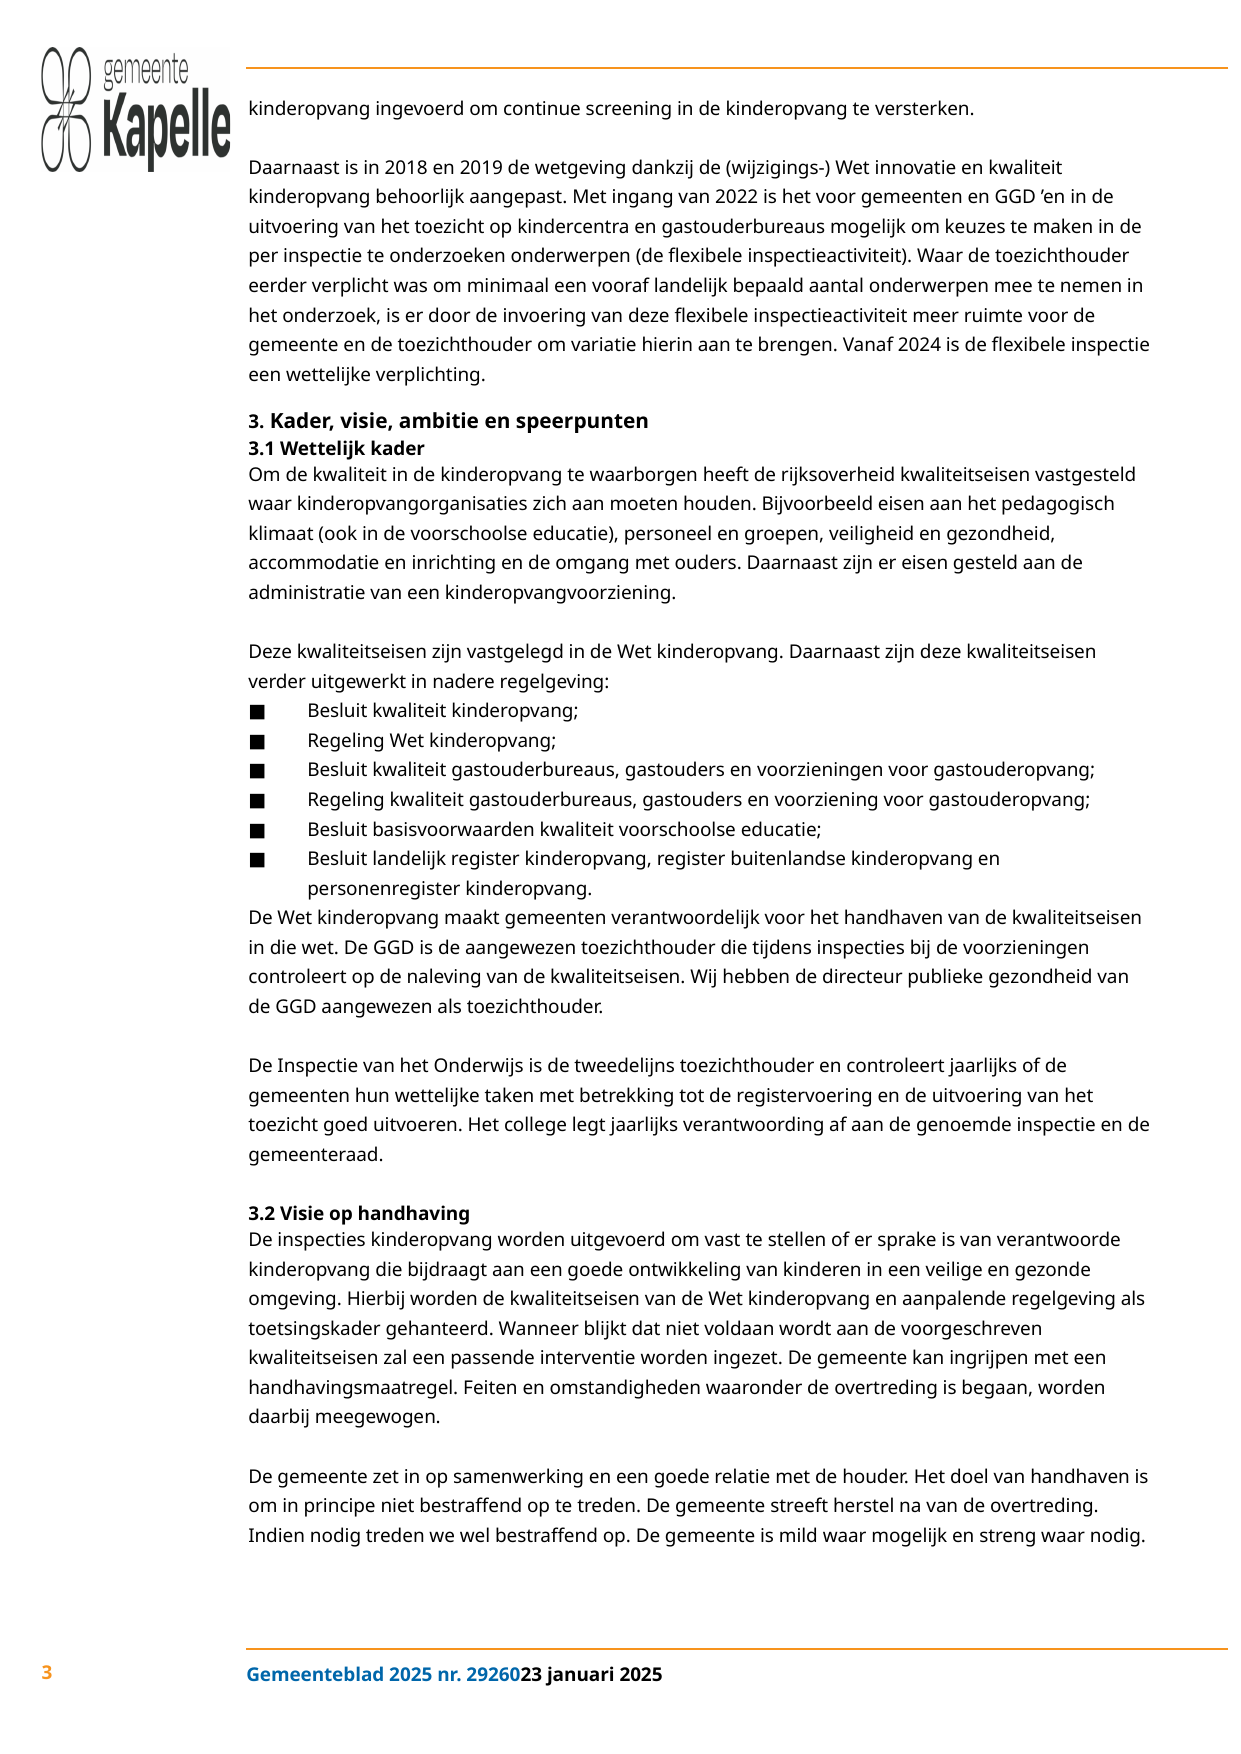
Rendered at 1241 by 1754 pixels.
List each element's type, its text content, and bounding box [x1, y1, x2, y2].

list Regeling Wet kinderopvang; [248, 727, 1152, 753]
text Daarnaast is in 2018 en 2019 de wetgeving dankzij de (wijzigings-) Wet innovatie en kwaliteit kinderopvang behoorlijk aangepast. Met ingang van 2022 is het voor gemeenten en GGD ’en in de uitvoering van het toezicht op kindercentra en gastouderbureaus mogelijk om keuzes te maken in de per inspectie te onderzoeken onderwerpen (de flexibele inspectieactiviteit). Waar de toezichthouder eerder verplicht was om minimaal een vooraf landelijk bepaald aantal onderwerpen mee te nemen in het onderzoek, is er door de invoering van deze flexibele inspectieactiviteit meer ruimte voor de gemeente en de toezichthouder om variatie hierin aan te brengen. Vanaf 2024 is de flexibele inspectie een wettelijke verplichting. [248, 154, 1152, 387]
list Besluit landelijk register kinderopvang, register buitenlandse kinderopvang en personenregister kinderopvang. [248, 845, 1152, 901]
list Regeling kwaliteit gastouderbureaus, gastouders en voorziening voor gastouderopvang; [248, 786, 1152, 812]
text 3.1 Wettelijk kader [248, 435, 1152, 461]
text 3.2 Visie op handhaving [248, 1200, 1152, 1226]
list Besluit kwaliteit gastouderbureaus, gastouders en voorzieningen voor gastouderopvang; [248, 757, 1152, 782]
text De gemeente zet in op samenwerking en een goede relatie met de houder. Het doel van handhaven is om in principe niet bestraffend op te treden. De gemeente streeft herstel na van de overtreding. Indien nodig treden we wel bestraffend op. De gemeente is mild waar mogelijk en streng waar nodig. [248, 1463, 1152, 1548]
text 3. Kader, visie, ambitie en speerpunten [248, 407, 1152, 435]
text De Inspectie van het Onderwijs is de tweedelijns toezichthouder en controleert jaarlijks of de gemeenten hun wettelijke taken met betrekking tot de registervoering en de uitvoering van het toezicht goed uitvoeren. Het college legt jaarlijks verantwoording af aan de genoemde inspectie en de gemeenteraad. [248, 1052, 1152, 1167]
text Deze kwaliteitseisen zijn vastgelegd in de Wet kinderopvang. Daarnaast zijn deze kwaliteitseisen verder uitgewerkt in nadere regelgeving: [248, 638, 1152, 694]
list Besluit basisvoorwaarden kwaliteit voorschoolse educatie; [248, 816, 1152, 842]
text De Wet kinderopvang maakt gemeenten verantwoordelijk voor het handhaven van de kwaliteitseisen in die wet. De GGD is de aangewezen toezichthouder die tijdens inspecties bij de voorzieningen controleert op de naleving van de kwaliteitseisen. Wij hebben de directeur publieke gezondheid van de GGD aangewezen als toezichthouder. [248, 904, 1152, 1019]
text Om de kwaliteit in de kinderopvang te waarborgen heeft de rijksoverheid kwaliteitseisen vastgesteld waar kinderopvangorganisaties zich aan moeten houden. Bijvoorbeeld eisen aan het pedagogisch klimaat (ook in de voorschoolse educatie), personeel en groepen, veiligheid en gezondheid, accommodatie en inrichting en de omgang met ouders. Daarnaast zijn er eisen gesteld aan de administratie van een kinderopvangvoorziening. [248, 461, 1152, 605]
list Besluit kwaliteit kinderopvang; [248, 697, 1152, 723]
text kinderopvang ingevoerd om continue screening in de kinderopvang te versterken. [248, 95, 1152, 121]
picture [41, 47, 231, 172]
text De inspecties kinderopvang worden uitgevoerd om vast te stellen of er sprake is van verantwoorde kinderopvang die bijdraagt aan een goede ontwikkeling van kinderen in een veilige en gezonde omgeving. Hierbij worden de kwaliteitseisen van de Wet kinderopvang en aanpalende regelgeving als toetsingskader gehanteerd. Wanneer blijkt dat niet voldaan wordt aan de voorgeschreven kwaliteitseisen zal een passende interventie worden ingezet. De gemeente kan ingrijpen met een handhavingsmaatregel. Feiten en omstandigheden waaronder de overtreding is begaan, worden daarbij meegewogen. [248, 1226, 1152, 1429]
